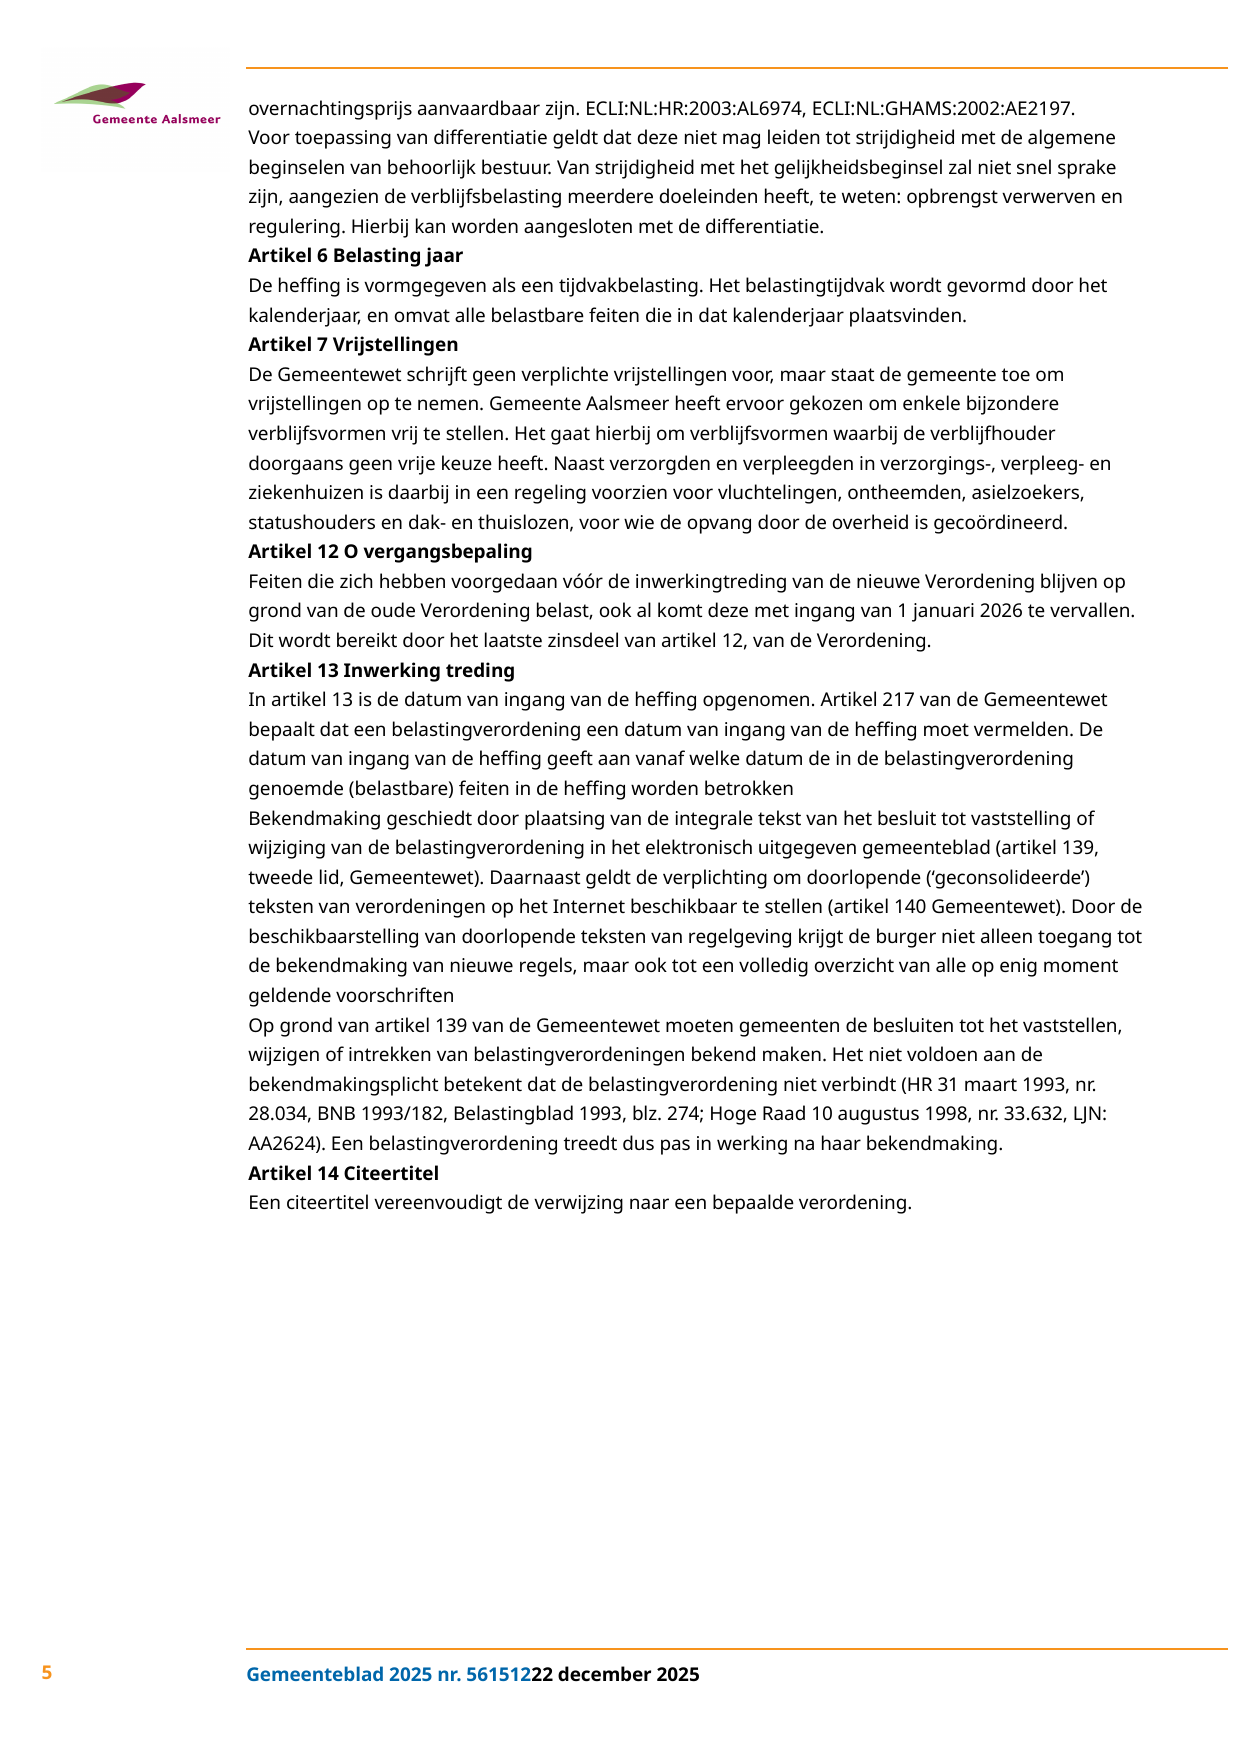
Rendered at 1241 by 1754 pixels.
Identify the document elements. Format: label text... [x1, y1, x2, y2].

text Voor toepassing van differentiatie geldt dat deze niet mag leiden tot strijdigheid met de algemene beginselen van behoorlijk bestuur. Van strijdigheid met het gelijkheidsbeginsel zal niet snel sprake zijn, aangezien de verblijfsbelasting meerdere doeleinden heeft, te weten: opbrengst verwerven en regulering. Hierbij kan worden aangesloten met de differentiatie. [248, 124, 1152, 239]
text Artikel 13 Inwerking treding [248, 657, 1152, 683]
text Op grond van artikel 139 van de Gemeentewet moeten gemeenten de besluiten tot het vaststellen, wijzigen of intrekken van belastingverordeningen bekend maken. Het niet voldoen aan de bekendmakingsplicht betekent dat de belastingverordening niet verbindt (HR 31 maart 1993, nr. 28.034, BNB 1993/182, Belastingblad 1993, blz. 274; Hoge Raad 10 augustus 1998, nr. 33.632, LJN: AA2624). Een belastingverordening treedt dus pas in werking na haar bekendmaking. [248, 1012, 1152, 1156]
text Artikel 12 O vergangsbepaling [248, 538, 1152, 564]
text Bekendmaking geschiedt door plaatsing van de integrale tekst van het besluit tot vaststelling of wijziging van de belastingverordening in het elektronisch uitgegeven gemeenteblad (artikel 139, tweede lid, Gemeentewet). Daarnaast geldt de verplichting om doorlopende (‘geconsolideerde’) teksten van verordeningen op het Internet beschikbaar te stellen (artikel 140 Gemeentewet). Door de beschikbaarstelling van doorlopende teksten van regelgeving krijgt de burger niet alleen toegang tot de bekendmaking van nieuwe regels, maar ook tot een volledig overzicht van alle op enig moment geldende voorschriften [248, 805, 1152, 1008]
text In artikel 13 is de datum van ingang van de heffing opgenomen. Artikel 217 van de Gemeentewet bepaalt dat een belastingverordening een datum van ingang van de heffing moet vermelden. De datum van ingang van de heffing geeft aan vanaf welke datum de in de belastingverordening genoemde (belastbare) feiten in de heffing worden betrokken [248, 686, 1152, 801]
text Artikel 7 Vrijstellingen [248, 331, 1152, 357]
picture [41, 47, 231, 172]
text Artikel 14 Citeertitel [248, 1160, 1152, 1186]
text Artikel 6 Belasting jaar [248, 243, 1152, 268]
text Een citeertitel vereenvoudigt de verwijzing naar een bepaalde verordening. [248, 1189, 1152, 1215]
text De heffing is vormgegeven als een tijdvakbelasting. Het belastingtijdvak wordt gevormd door het kalenderjaar, en omvat alle belastbare feiten die in dat kalenderjaar plaatsvinden. [248, 272, 1152, 328]
text De Gemeentewet schrijft geen verplichte vrijstellingen voor, maar staat de gemeente toe om vrijstellingen op te nemen. Gemeente Aalsmeer heeft ervoor gekozen om enkele bijzondere verblijfsvormen vrij te stellen. Het gaat hierbij om verblijfsvormen waarbij de verblijfhouder doorgaans geen vrije keuze heeft. Naast verzorgden en verpleegden in verzorgings-, verpleeg- en ziekenhuizen is daarbij in een regeling voorzien voor vluchtelingen, ontheemden, asielzoekers, statushouders en dak- en thuislozen, voor wie de opvang door de overheid is gecoördineerd. [248, 361, 1152, 535]
text Feiten die zich hebben voorgedaan vóór de inwerkingtreding van de nieuwe Verordening blijven op grond van de oude Verordening belast, ook al komt deze met ingang van 1 januari 2026 te vervallen. Dit wordt bereikt door het laatste zinsdeel van artikel 12, van de Verordening. [248, 568, 1152, 653]
text overnachtingsprijs aanvaardbaar zijn. ECLI:NL:HR:2003:AL6974, ECLI:NL:GHAMS:2002:AE2197. [248, 95, 1152, 121]
